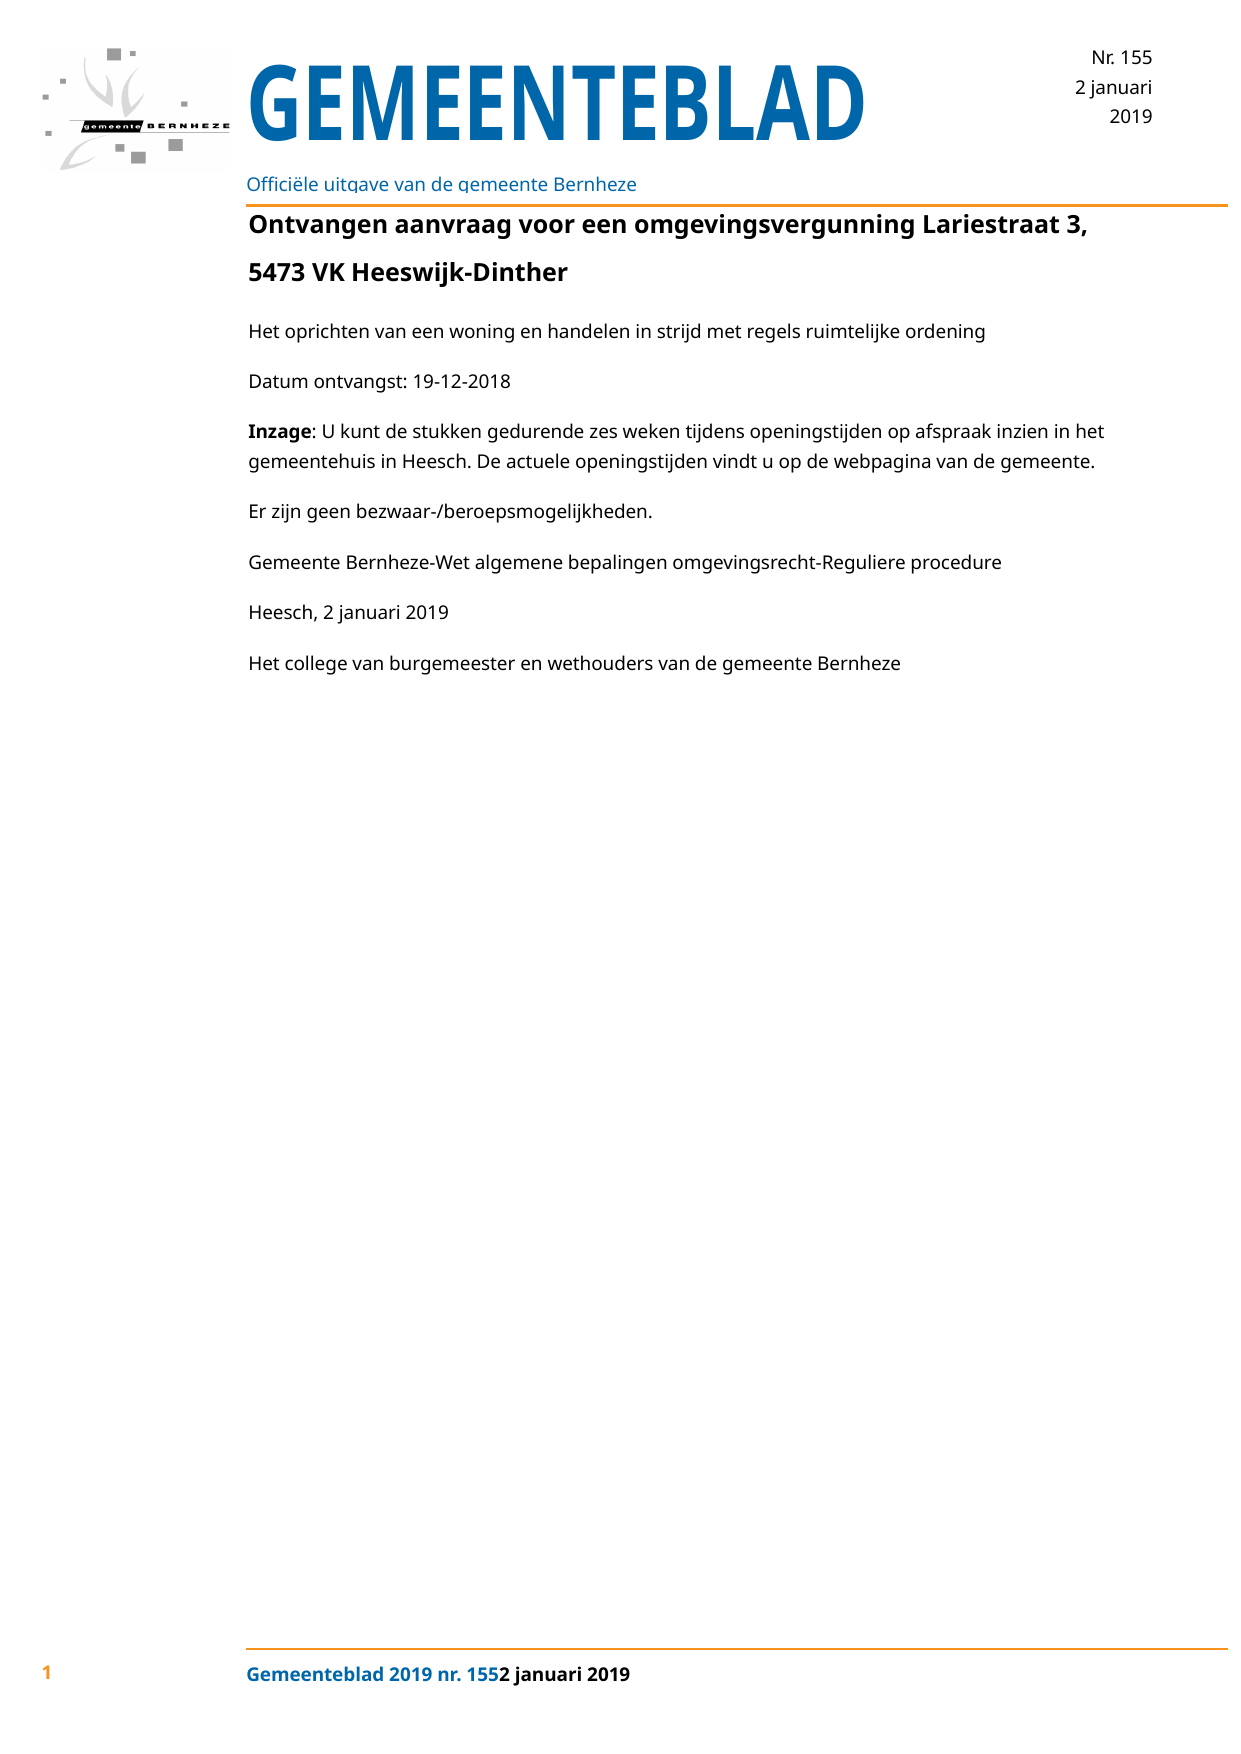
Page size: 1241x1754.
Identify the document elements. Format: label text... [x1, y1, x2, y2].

text Inzage: U kunt de stukken gedurende zes weken tijdens openingstijden op afspraak inzien in het gemeentehuis in Heesch. De actuele openingstijden vindt u op de webpagina van de gemeente. [248, 419, 1152, 474]
text Het college van burgemeester en wethouders van de gemeente Bernheze [248, 650, 1152, 676]
text Ontvangen aanvraag voor een omgevingsvergunning Lariestraat 3, 5473 VK Heeswijk-Dinther [248, 207, 1152, 288]
text Het oprichten van een woning en handelen in strijd met regels ruimtelijke ordening [248, 318, 1152, 344]
text Er zijn geen bezwaar-/beroepsmogelijkheden. [248, 499, 1152, 524]
text Gemeente Bernheze-Wet algemene bepalingen omgevingsrecht-Reguliere procedure [248, 549, 1152, 575]
text Datum ontvangst: 19-12-2018 [248, 368, 1152, 394]
text Heesch, 2 januari 2019 [248, 599, 1152, 625]
picture [41, 47, 231, 172]
